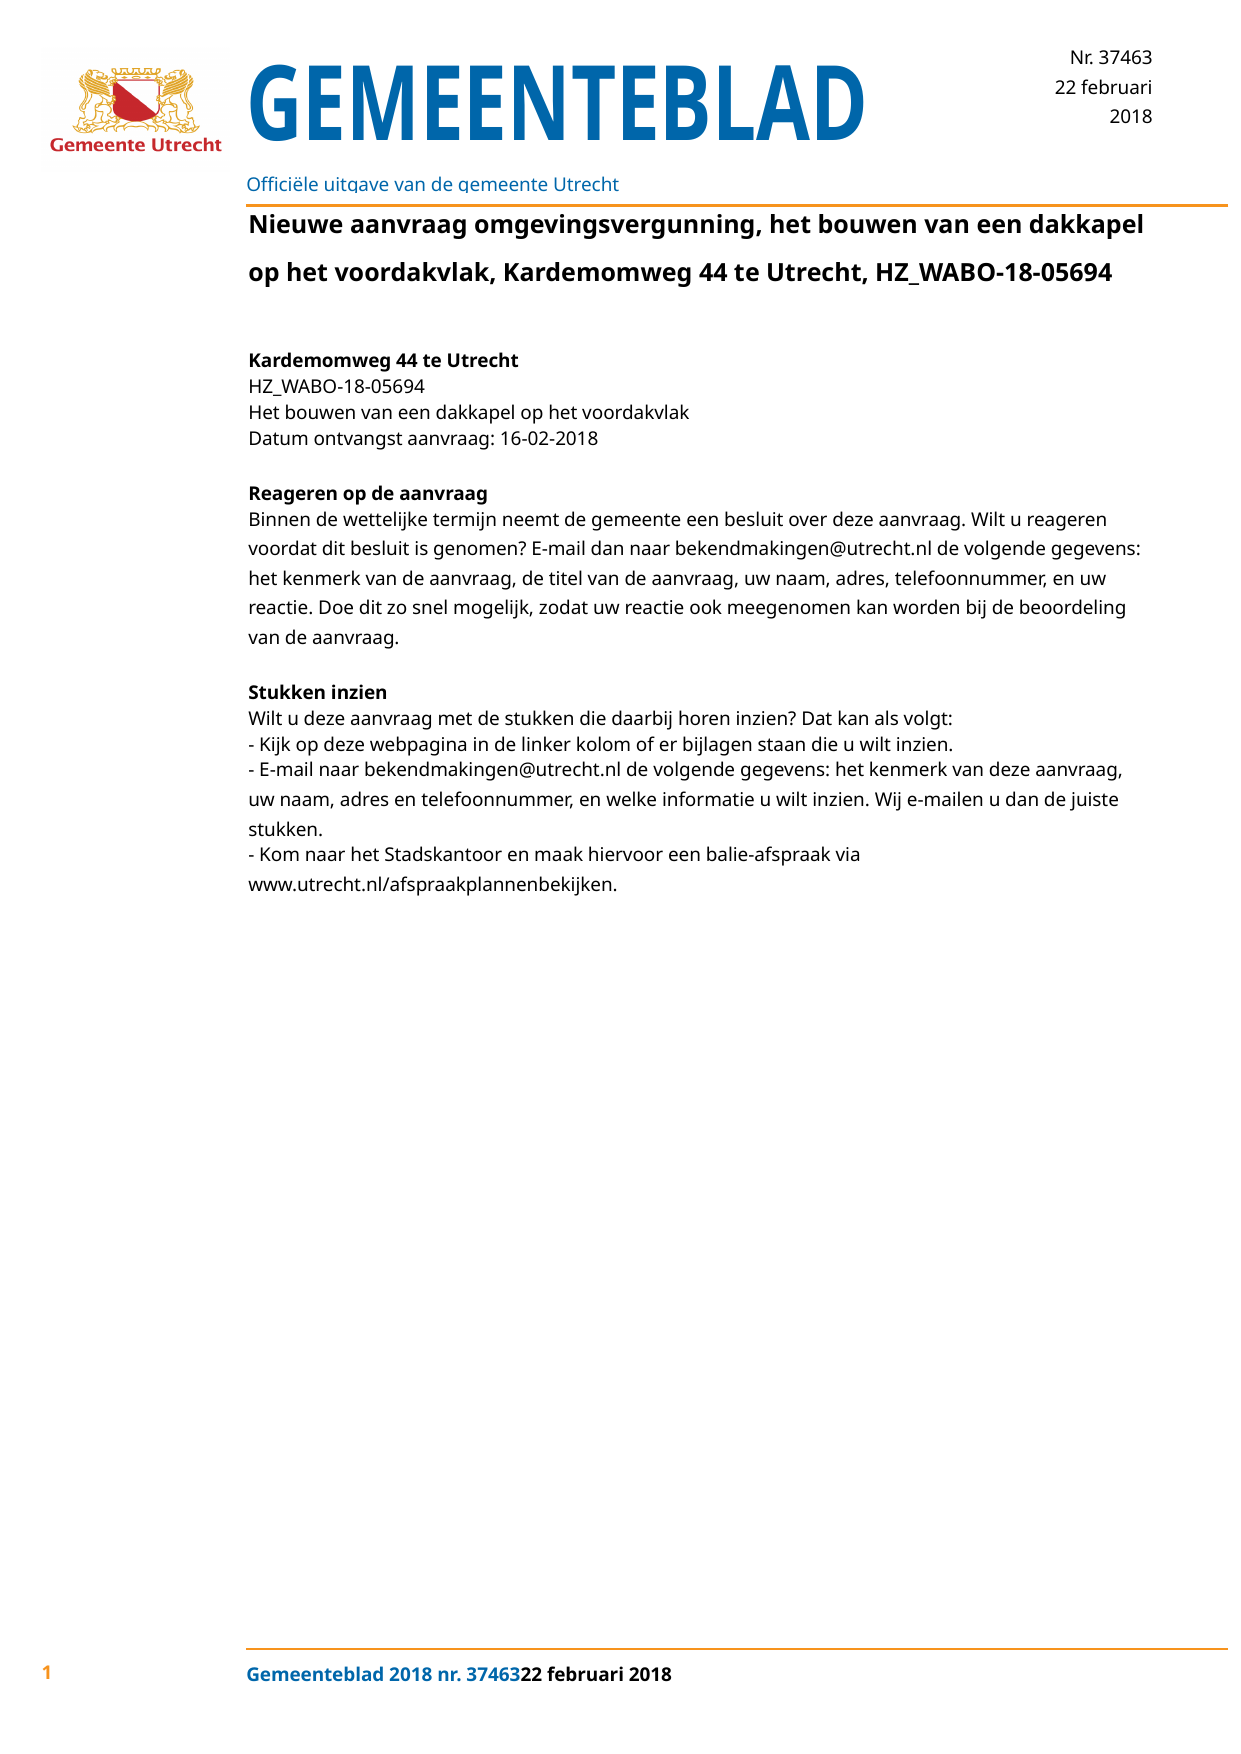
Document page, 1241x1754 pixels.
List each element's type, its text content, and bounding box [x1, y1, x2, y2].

table_cell Binnen de wettelijke termijn neemt de gemeente een besluit over deze aanvraag. Wilt u reageren voordat dit besluit is genomen? E-mail dan naar bekendmakingen@utrecht.nl de volgende gegevens: het kenmerk van de aanvraag, de titel van de aanvraag, uw naam, adres, telefoonnummer, en uw reactie. Doe dit zo snel mogelijk, zodat uw reactie ook meegenomen kan worden bij de beoordeling van de aanvraag. [248, 506, 1152, 679]
table_header Kardemomweg 44 te Utrecht [248, 348, 1152, 373]
table_cell Wilt u deze aanvraag met de stukken die daarbij horen inzien? Dat kan als volgt: [248, 705, 1152, 731]
table_cell - E-mail naar bekendmakingen@utrecht.nl de volgende gegevens: het kenmerk van deze aanvraag, uw naam, adres en telefoonnummer, en welke informatie u wilt inzien. Wij e-mailen u dan de juiste stukken. [248, 757, 1152, 842]
table_cell - Kom naar het Stadskantoor en maak hiervoor een balie-afspraak via www.utrecht.nl/afspraakplannenbekijken. [248, 842, 1152, 897]
table_cell Reageren op de aanvraag [248, 480, 1152, 506]
table_cell HZ_WABO-18-05694 [248, 373, 1152, 399]
table_cell - Kijk op deze webpagina in de linker kolom of er bijlagen staan die u wilt inzien. [248, 731, 1152, 757]
table_cell Stukken inzien [248, 680, 1152, 705]
text Nieuwe aanvraag omgevingsvergunning, het bouwen van een dakkapel op het voordakvlak, Kardemomweg 44 te Utrecht, HZ_WABO-18-05694 [248, 207, 1152, 288]
table_cell Datum ontvangst aanvraag: 16-02-2018 [248, 425, 1152, 480]
table_cell Het bouwen van een dakkapel op het voordakvlak [248, 399, 1152, 425]
picture [41, 47, 231, 172]
